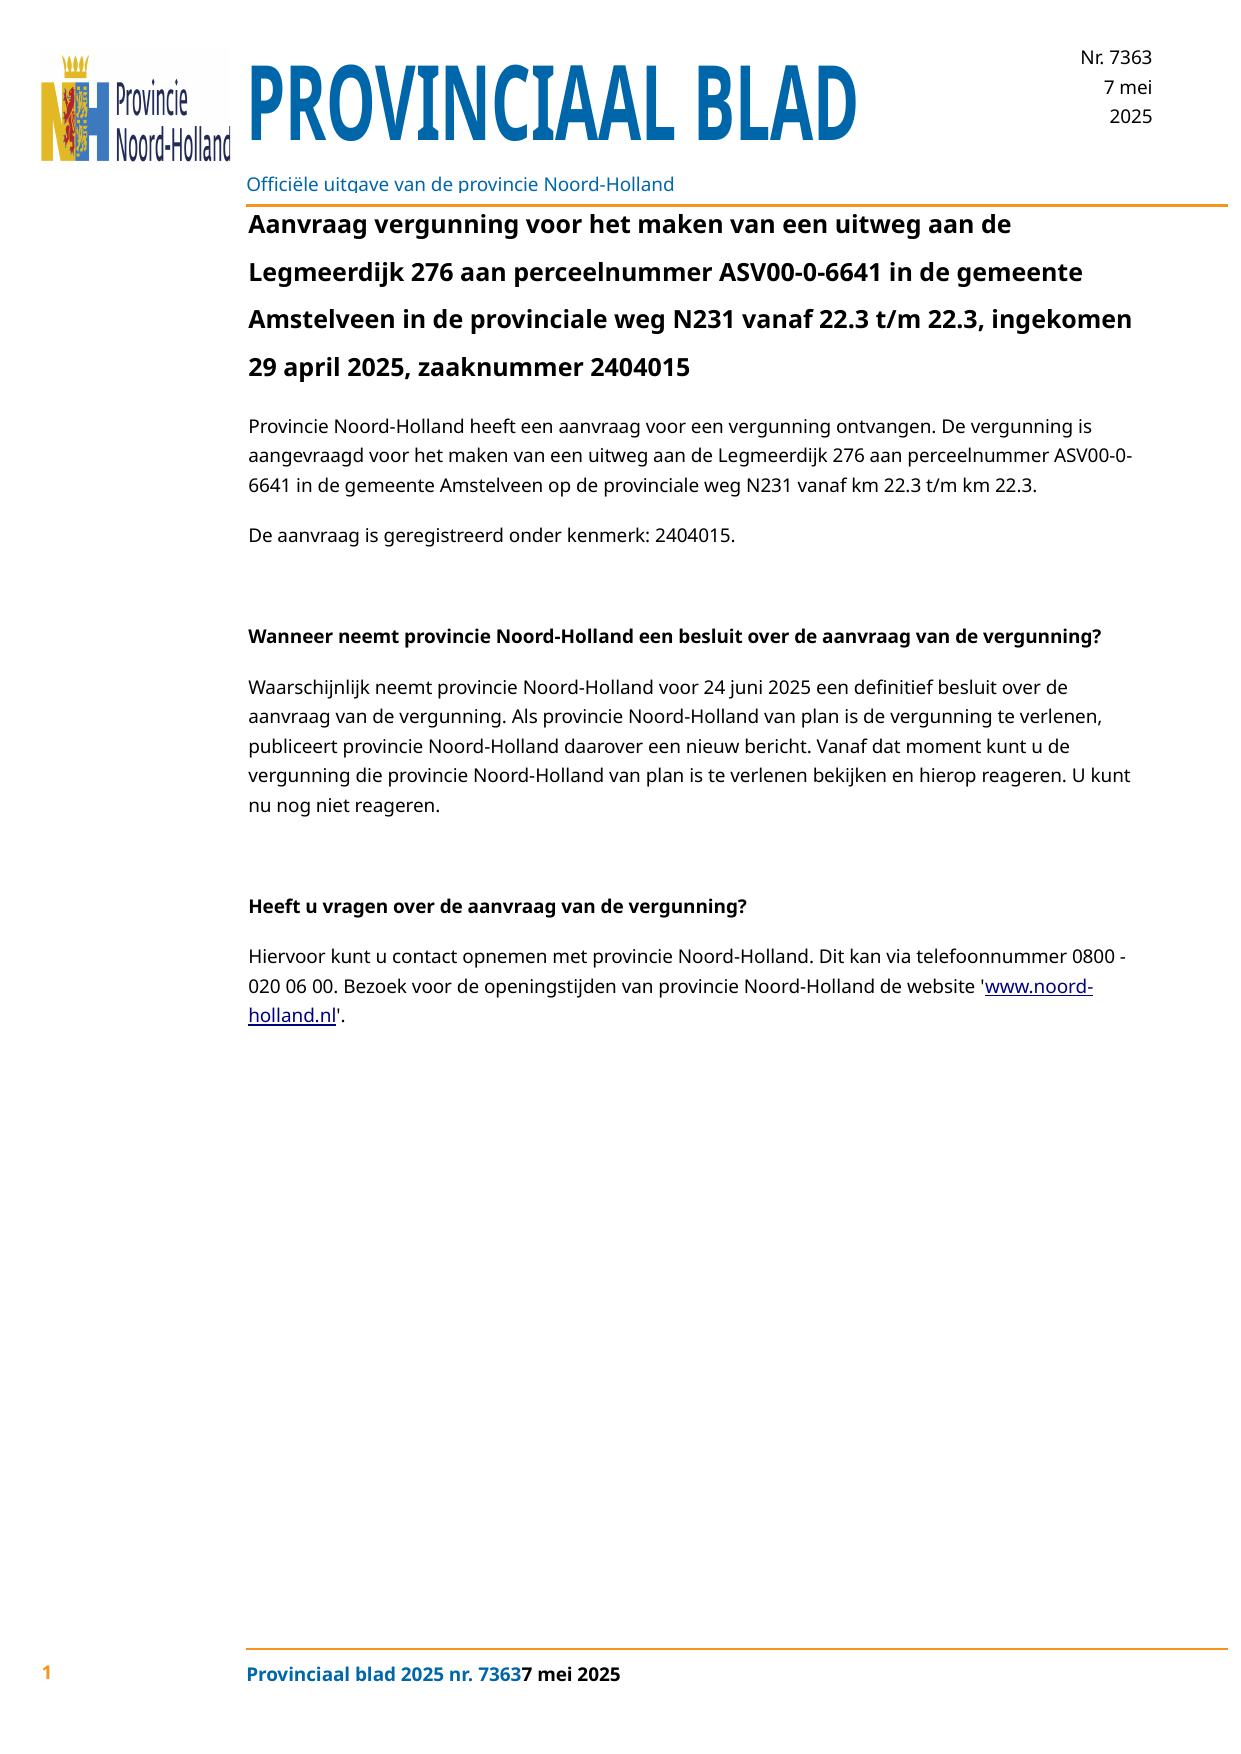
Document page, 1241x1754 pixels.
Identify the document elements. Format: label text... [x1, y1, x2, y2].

text Wanneer neemt provincie Noord-Holland een besluit over de aanvraag van de vergunning? [248, 623, 1152, 649]
text De aanvraag is geregistreerd onder kenmerk: 2404015. [248, 523, 1152, 548]
picture [41, 47, 231, 172]
text Waarschijnlijk neemt provincie Noord-Holland voor 24 juni 2025 een definitief besluit over de aanvraag van de vergunning. Als provincie Noord-Holland van plan is de vergunning te verlenen, publiceert provincie Noord-Holland daarover een nieuw bericht. Vanaf dat moment kunt u de vergunning die provincie Noord-Holland van plan is te verlenen bekijken en hierop reageren. U kunt nu nog niet reageren. [248, 674, 1152, 818]
text Provincie Noord-Holland heeft een aanvraag voor een vergunning ontvangen. De vergunning is aangevraagd voor het maken van een uitweg aan de Legmeerdijk 276 aan perceelnummer ASV00-0-6641 in de gemeente Amstelveen op de provinciale weg N231 vanaf km 22.3 t/m km 22.3. [248, 413, 1152, 498]
text Heeft u vragen over de aanvraag van de vergunning? [248, 893, 1152, 919]
text Hiervoor kunt u contact opnemen met provincie Noord-Holland. Dit kan via telefoonnummer 0800 - 020 06 00. Bezoek voor de openingstijden van provincie Noord-Holland de website 'www.noord-holland.nl'. [248, 943, 1152, 1028]
text Aanvraag vergunning voor het maken van een uitweg aan de Legmeerdijk 276 aan perceelnummer ASV00-0-6641 in de gemeente Amstelveen in de provinciale weg N231 vanaf 22.3 t/m 22.3, ingekomen 29 april 2025, zaaknummer 2404015 [248, 207, 1152, 384]
